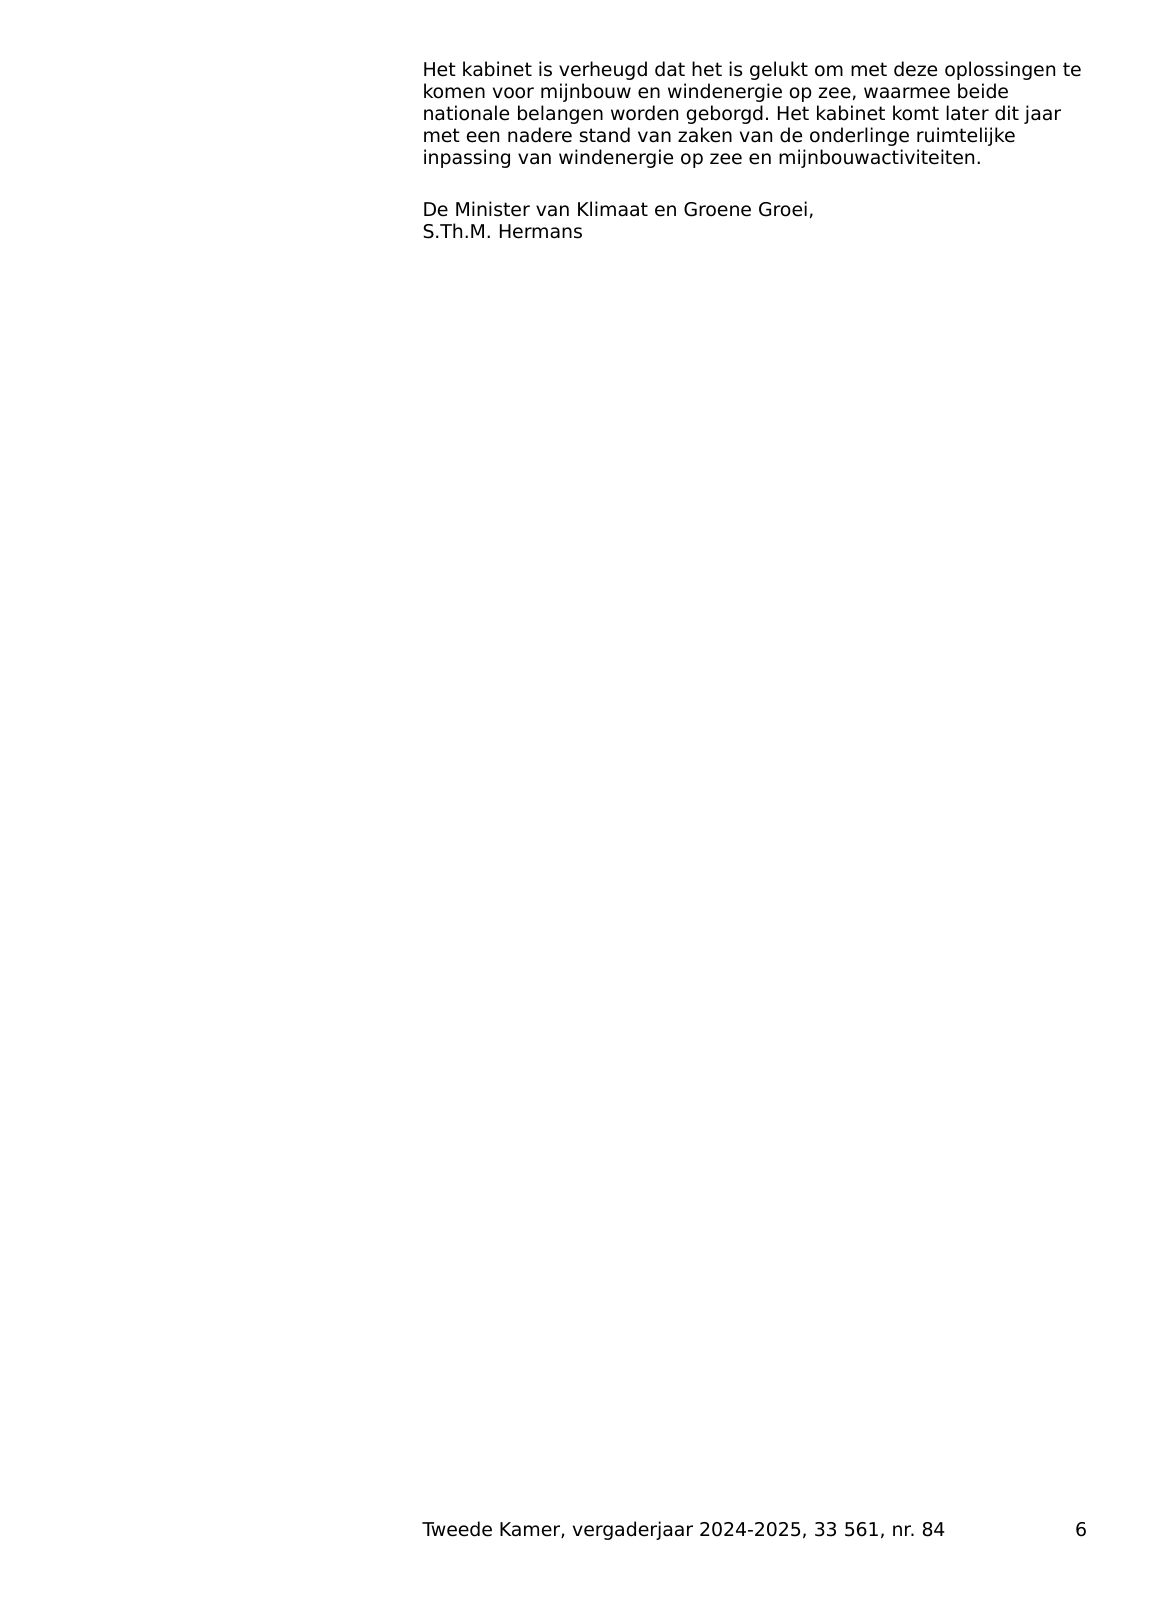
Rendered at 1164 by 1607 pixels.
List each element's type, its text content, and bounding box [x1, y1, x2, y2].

text Het kabinet is verheugd dat het is gelukt om met deze oplossingen te komen voor mijnbouw en windenergie op zee, waarmee beide nationale belangen worden geborgd. Het kabinet komt later dit jaar met een nadere stand van zaken van de onderlinge ruimtelijke inpassing van windenergie op zee en mijnbouwactiviteiten. [422, 59, 1087, 169]
text De Minister van Klimaat en Groene Groei, S.Th.M. Hermans [422, 199, 1087, 243]
